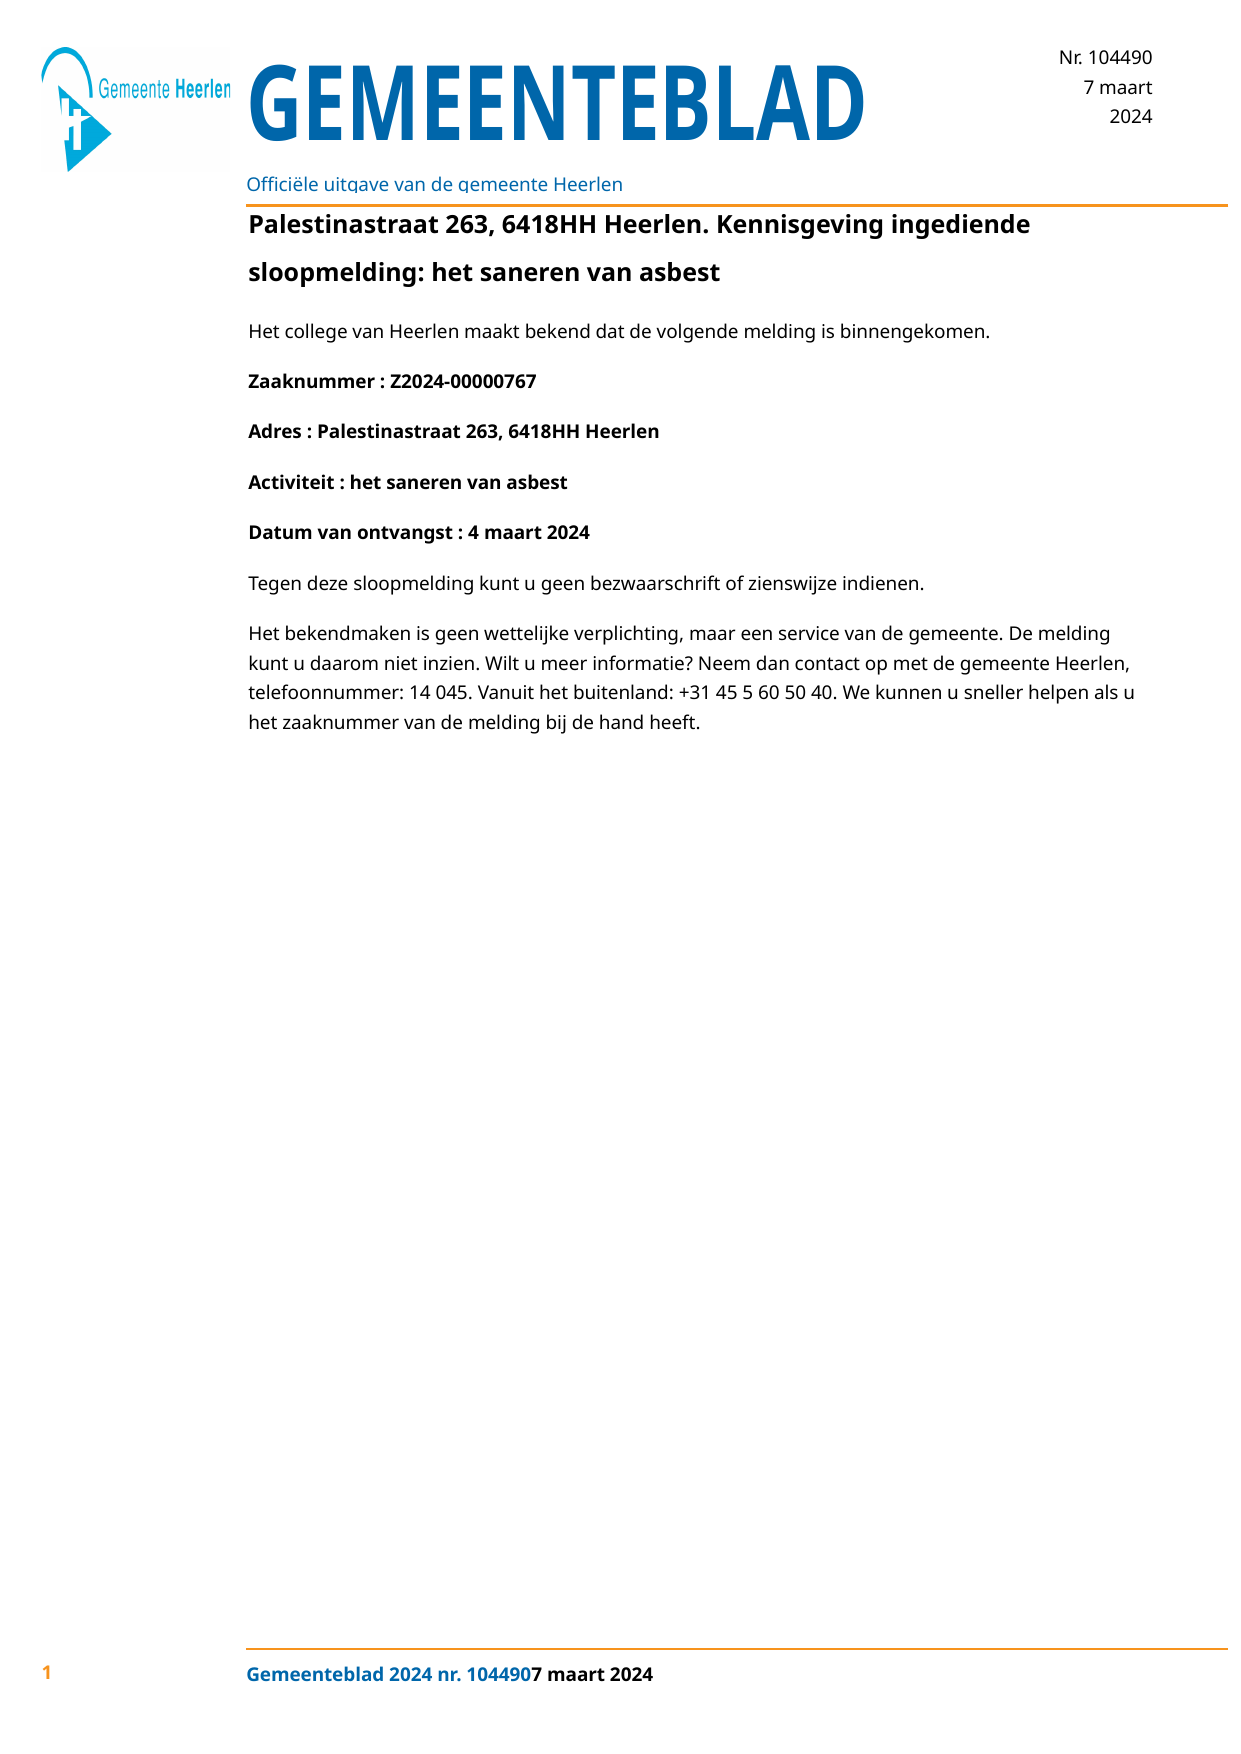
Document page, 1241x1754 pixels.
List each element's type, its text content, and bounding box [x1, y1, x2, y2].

picture [41, 47, 59, 70]
text Tegen deze sloopmelding kunt u geen bezwaarschrift of zienswijze indienen. [248, 570, 1152, 596]
text Adres : Palestinastraat 263, 6418HH Heerlen [248, 419, 1152, 444]
text Zaaknummer : Z2024-00000767 [248, 368, 1152, 394]
picture [41, 47, 231, 172]
text Het college van Heerlen maakt bekend dat de volgende melding is binnengekomen. [248, 318, 1152, 344]
text Het bekendmaken is geen wettelijke verplichting, maar een service van de gemeente. De melding kunt u daarom niet inzien. Wilt u meer informatie? Neem dan contact op met de gemeente Heerlen, telefoonnummer: 14 045. Vanuit het buitenland: +31 45 5 60 50 40. We kunnen u sneller helpen als u het zaaknummer van de melding bij de hand heeft. [248, 620, 1152, 735]
text Datum van ontvangst : 4 maart 2024 [248, 519, 1152, 545]
text Palestinastraat 263, 6418HH Heerlen. Kennisgeving ingediende sloopmelding: het saneren van asbest [248, 207, 1152, 288]
text Activiteit : het saneren van asbest [248, 469, 1152, 495]
